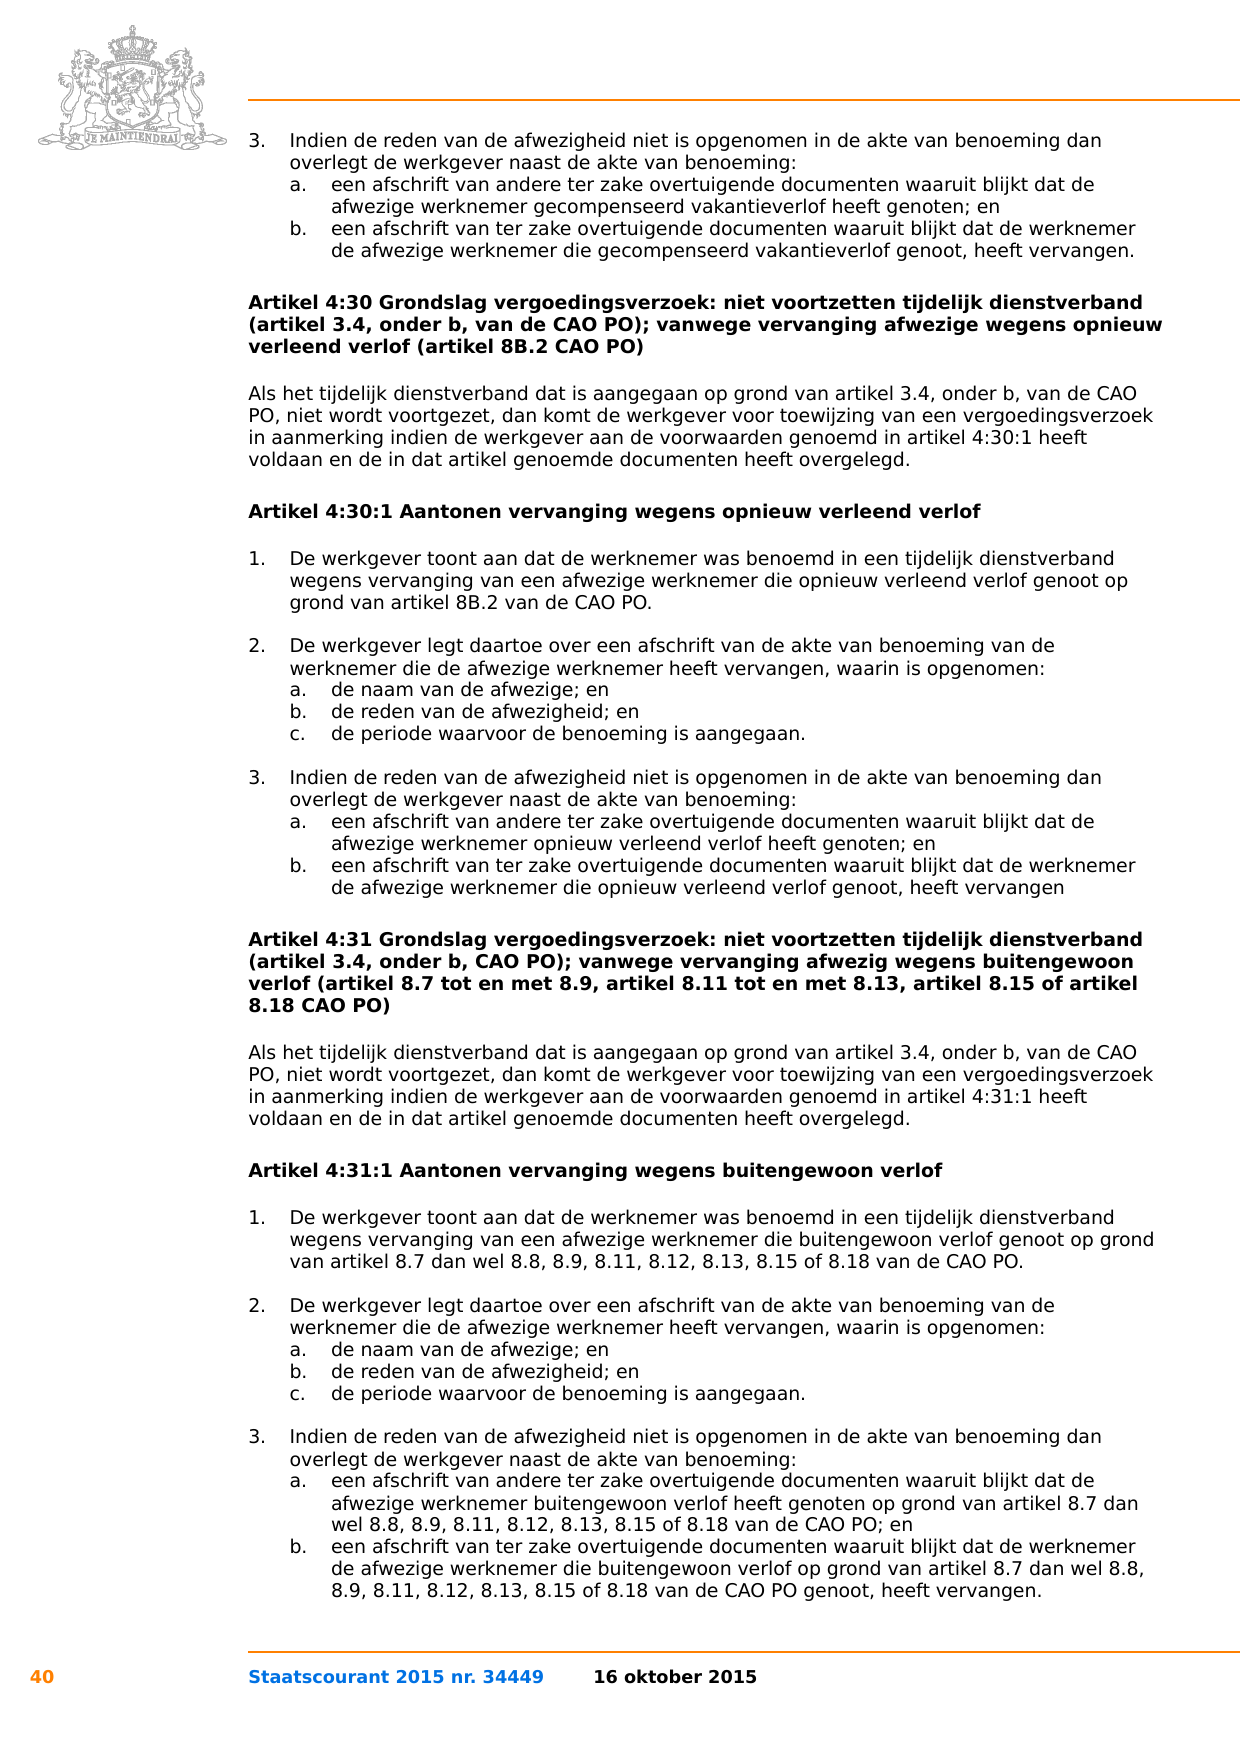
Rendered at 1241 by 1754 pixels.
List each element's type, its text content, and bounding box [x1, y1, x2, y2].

text b. de reden van de afwezigheid; en [289, 1361, 1163, 1383]
text 2. De werkgever legt daartoe over een afschrift van de akte van benoeming van de werknemer die de afwezige werknemer heeft vervangen, waarin is opgenomen: [248, 1295, 1163, 1339]
text a. een afschrift van andere ter zake overtuigende documenten waaruit blijkt dat de afwezige werknemer gecompenseerd vakantieverlof heeft genoten; en [289, 174, 1163, 218]
text b. een afschrift van ter zake overtuigende documenten waaruit blijkt dat de werknemer de afwezige werknemer die gecompenseerd vakantieverlof genoot, heeft vervangen. [289, 218, 1163, 262]
text Als het tijdelijk dienstverband dat is aangegaan op grond van artikel 3.4, onder b, van de CAO PO, niet wordt voortgezet, dan komt de werkgever voor toewijzing van een vergoedingsverzoek in aanmerking indien de werkgever aan de voorwaarden genoemd in artikel 4:31:1 heeft voldaan en de in dat artikel genoemde documenten heeft overgelegd. [248, 1042, 1163, 1130]
text a. een afschrift van andere ter zake overtuigende documenten waaruit blijkt dat de afwezige werknemer opnieuw verleend verlof heeft genoten; en [289, 811, 1163, 855]
subtitle Artikel 4:30:1 Aantonen vervanging wegens opnieuw verleend verlof [248, 501, 1163, 523]
subtitle Artikel 4:31:1 Aantonen vervanging wegens buitengewoon verlof [248, 1160, 1163, 1182]
text a. een afschrift van andere ter zake overtuigende documenten waaruit blijkt dat de afwezige werknemer buitengewoon verlof heeft genoten op grond van artikel 8.7 dan wel 8.8, 8.9, 8.11, 8.12, 8.13, 8.15 of 8.18 van de CAO PO; en [289, 1470, 1163, 1536]
subtitle Artikel 4:30 Grondslag vergoedingsverzoek: niet voortzetten tijdelijk dienstverband (artikel 3.4, onder b, van de CAO PO); vanwege vervanging afwezige wegens opnieuw verleend verlof (artikel 8B.2 CAO PO) [248, 292, 1163, 358]
text 3. Indien de reden van de afwezigheid niet is opgenomen in de akte van benoeming dan overlegt de werkgever naast de akte van benoeming: [248, 767, 1163, 811]
text 1. De werkgever toont aan dat de werknemer was benoemd in een tijdelijk dienstverband wegens vervanging van een afwezige werknemer die opnieuw verleend verlof genoot op grond van artikel 8B.2 van de CAO PO. [248, 548, 1163, 613]
text Als het tijdelijk dienstverband dat is aangegaan op grond van artikel 3.4, onder b, van de CAO PO, niet wordt voortgezet, dan komt de werkgever voor toewijzing van een vergoedingsverzoek in aanmerking indien de werkgever aan de voorwaarden genoemd in artikel 4:30:1 heeft voldaan en de in dat artikel genoemde documenten heeft overgelegd. [248, 383, 1163, 471]
text 1. De werkgever toont aan dat de werknemer was benoemd in een tijdelijk dienstverband wegens vervanging van een afwezige werknemer die buitengewoon verlof genoot op grond van artikel 8.7 dan wel 8.8, 8.9, 8.11, 8.12, 8.13, 8.15 of 8.18 van de CAO PO. [248, 1207, 1163, 1273]
text 3. Indien de reden van de afwezigheid niet is opgenomen in de akte van benoeming dan overlegt de werkgever naast de akte van benoeming: [248, 1426, 1163, 1470]
text a. de naam van de afwezige; en [289, 1339, 1163, 1361]
text c. de periode waarvoor de benoeming is aangegaan. [289, 723, 1163, 745]
text a. de naam van de afwezige; en [289, 679, 1163, 701]
text b. een afschrift van ter zake overtuigende documenten waaruit blijkt dat de werknemer de afwezige werknemer die opnieuw verleend verlof genoot, heeft vervangen [289, 855, 1163, 899]
subtitle Artikel 4:31 Grondslag vergoedingsverzoek: niet voortzetten tijdelijk dienstverband (artikel 3.4, onder b, CAO PO); vanwege vervanging afwezig wegens buitengewoon verlof (artikel 8.7 tot en met 8.9, artikel 8.11 tot en met 8.13, artikel 8.15 of artikel 8.18 CAO PO) [248, 929, 1163, 1017]
text c. de periode waarvoor de benoeming is aangegaan. [289, 1383, 1163, 1404]
picture [38, 25, 227, 150]
text 2. De werkgever legt daartoe over een afschrift van de akte van benoeming van de werknemer die de afwezige werknemer heeft vervangen, waarin is opgenomen: [248, 635, 1163, 679]
text 3. Indien de reden van de afwezigheid niet is opgenomen in de akte van benoeming dan overlegt de werkgever naast de akte van benoeming: [248, 130, 1163, 174]
text b. de reden van de afwezigheid; en [289, 701, 1163, 723]
text b. een afschrift van ter zake overtuigende documenten waaruit blijkt dat de werknemer de afwezige werknemer die buitengewoon verlof op grond van artikel 8.7 dan wel 8.8, 8.9, 8.11, 8.12, 8.13, 8.15 of 8.18 van de CAO PO genoot, heeft vervangen. [289, 1536, 1163, 1602]
